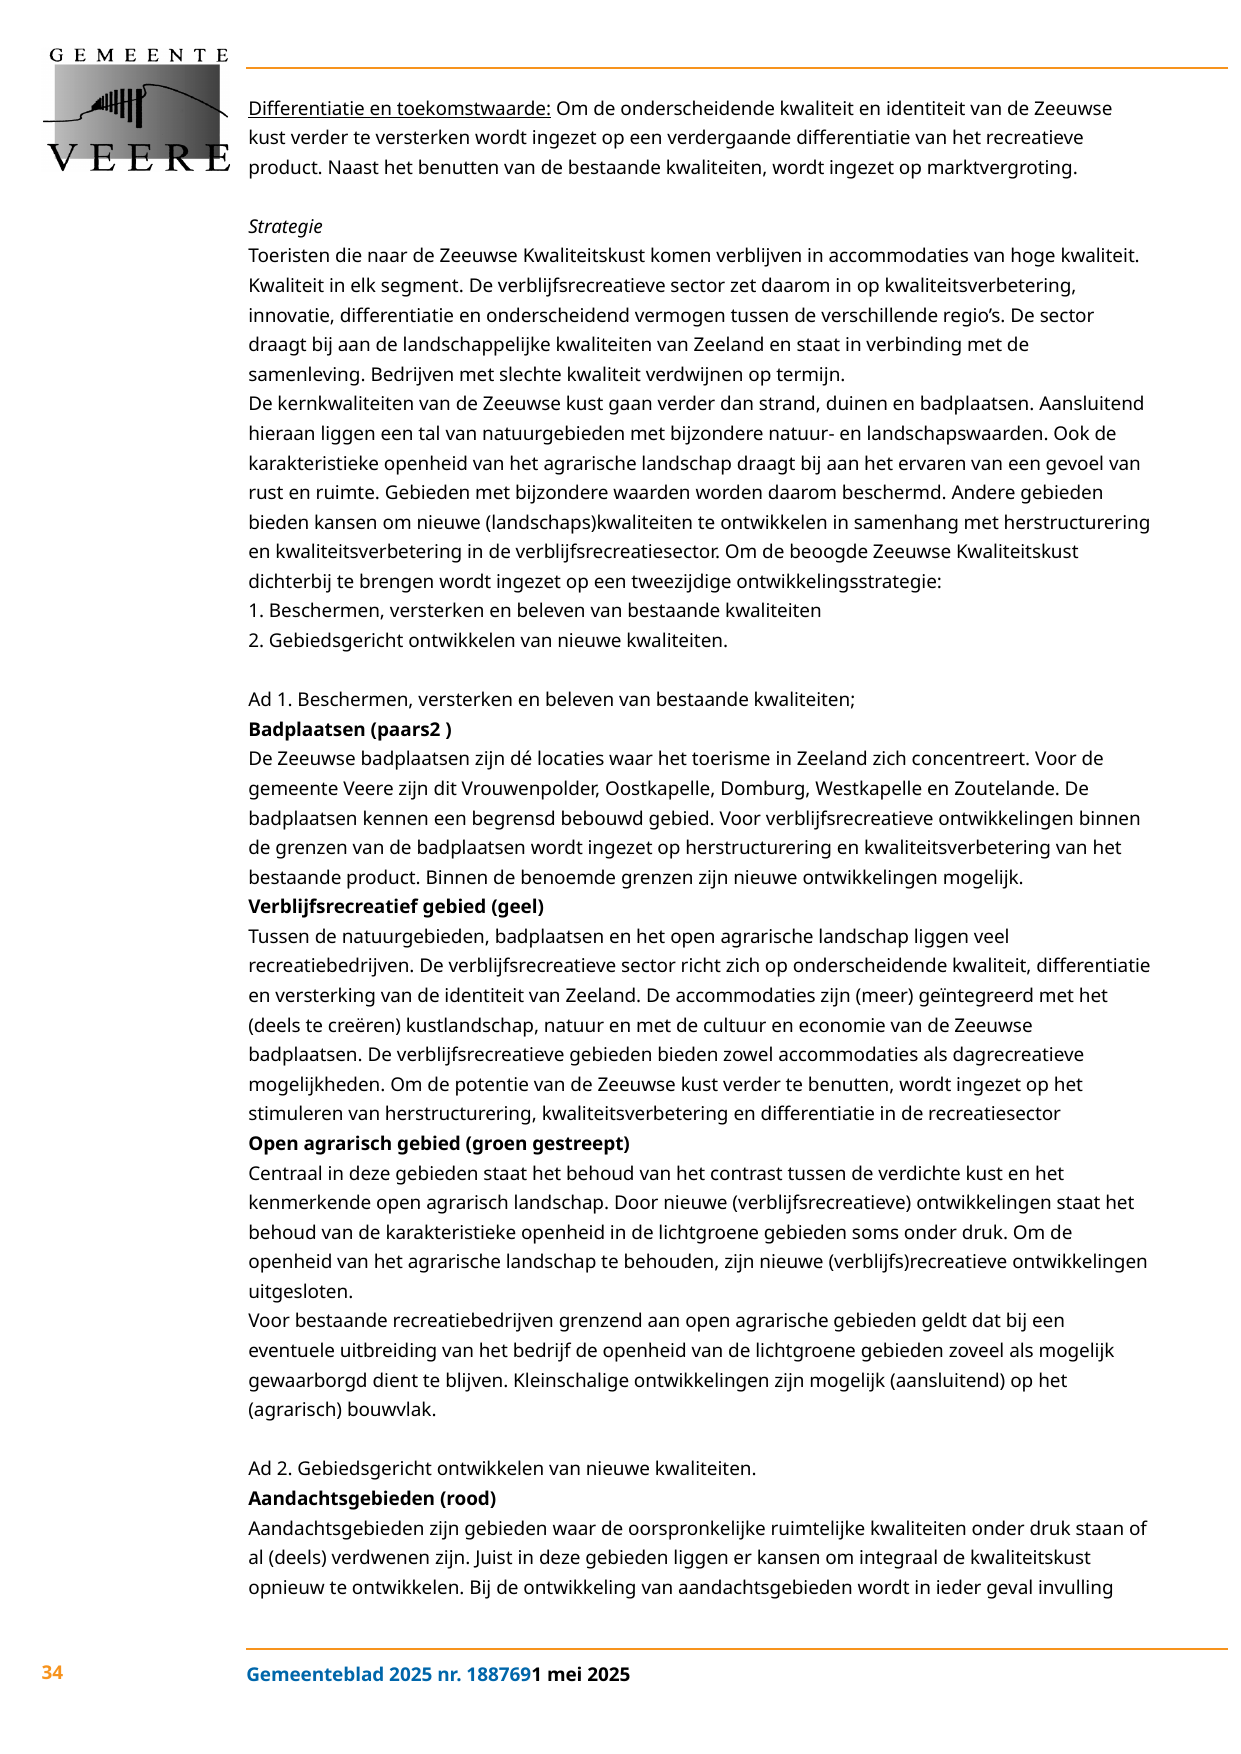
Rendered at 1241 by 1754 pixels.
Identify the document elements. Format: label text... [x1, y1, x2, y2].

text Toeristen die naar de Zeeuwse Kwaliteitskust komen verblijven in accommodaties van hoge kwaliteit. Kwaliteit in elk segment. De verblijfsrecreatieve sector zet daarom in op kwaliteitsverbetering, innovatie, differentiatie en onderscheidend vermogen tussen de verschillende regio’s. De sector draagt bij aan de landschappelijke kwaliteiten van Zeeland en staat in verbinding met de samenleving. Bedrijven met slechte kwaliteit verdwijnen op termijn. [248, 243, 1152, 387]
text Voor bestaande recreatiebedrijven grenzend aan open agrarische gebieden geldt dat bij een eventuele uitbreiding van het bedrijf de openheid van de lichtgroene gebieden zoveel als mogelijk gewaarborgd dient te blijven. Kleinschalige ontwikkelingen zijn mogelijk (aansluitend) op het (agrarisch) bouwvlak. [248, 1308, 1152, 1422]
text Verblijfsrecreatief gebied (geel) [248, 893, 1152, 919]
text 1. Beschermen, versterken en beleven van bestaande kwaliteiten [248, 598, 1152, 623]
picture [41, 47, 231, 172]
text Aandachtsgebieden (rood) [248, 1485, 1152, 1511]
text Ad 1. Beschermen, versterken en beleven van bestaande kwaliteiten; [248, 686, 1152, 712]
text Tussen de natuurgebieden, badplaatsen en het open agrarische landschap liggen veel recreatiebedrijven. De verblijfsrecreatieve sector richt zich op onderscheidende kwaliteit, differentiatie en versterking van de identiteit van Zeeland. De accommodaties zijn (meer) geïntegreerd met het (deels te creëren) kustlandschap, natuur en met de cultuur en economie van de Zeeuwse badplaatsen. De verblijfsrecreatieve gebieden bieden zowel accommodaties als dagrecreatieve mogelijkheden. Om de potentie van de Zeeuwse kust verder te benutten, wordt ingezet op het stimuleren van herstructurering, kwaliteitsverbetering en differentiatie in de recreatiesector [248, 923, 1152, 1126]
text 2. Gebiedsgericht ontwikkelen van nieuwe kwaliteiten. [248, 627, 1152, 653]
text Aandachtsgebieden zijn gebieden waar de oorspronkelijke ruimtelijke kwaliteiten onder druk staan of al (deels) verdwenen zijn. Juist in deze gebieden liggen er kansen om integraal de kwaliteitskust opnieuw te ontwikkelen. Bij de ontwikkeling van aandachtsgebieden wordt in ieder geval invulling [248, 1515, 1152, 1600]
text Strategie [248, 213, 1152, 239]
text Differentiatie en toekomstwaarde: Om de onderscheidende kwaliteit en identiteit van de Zeeuwse kust verder te versterken wordt ingezet op een verdergaande differentiatie van het recreatieve product. Naast het benutten van de bestaande kwaliteiten, wordt ingezet op marktvergroting. [248, 95, 1152, 180]
text Ad 2. Gebiedsgericht ontwikkelen van nieuwe kwaliteiten. [248, 1456, 1152, 1481]
text De Zeeuwse badplaatsen zijn dé locaties waar het toerisme in Zeeland zich concentreert. Voor de gemeente Veere zijn dit Vrouwenpolder, Oostkapelle, Domburg, Westkapelle en Zoutelande. De badplaatsen kennen een begrensd bebouwd gebied. Voor verblijfsrecreatieve ontwikkelingen binnen de grenzen van de badplaatsen wordt ingezet op herstructurering en kwaliteitsverbetering van het bestaande product. Binnen de benoemde grenzen zijn nieuwe ontwikkelingen mogelijk. [248, 746, 1152, 890]
text Open agrarisch gebied (groen gestreept) [248, 1130, 1152, 1156]
text Badplaatsen (paars2 ) [248, 716, 1152, 742]
text De kernkwaliteiten van de Zeeuwse kust gaan verder dan strand, duinen en badplaatsen. Aansluitend hieraan liggen een tal van natuurgebieden met bijzondere natuur- en landschapswaarden. Ook de karakteristieke openheid van het agrarische landschap draagt bij aan het ervaren van een gevoel van rust en ruimte. Gebieden met bijzondere waarden worden daarom beschermd. Andere gebieden bieden kansen om nieuwe (landschaps)kwaliteiten te ontwikkelen in samenhang met herstructurering en kwaliteitsverbetering in de verblijfsrecreatiesector. Om de beoogde Zeeuwse Kwaliteitskust dichterbij te brengen wordt ingezet op een tweezijdige ontwikkelingsstrategie: [248, 391, 1152, 594]
text Centraal in deze gebieden staat het behoud van het contrast tussen de verdichte kust en het kenmerkende open agrarisch landschap. Door nieuwe (verblijfsrecreatieve) ontwikkelingen staat het behoud van de karakteristieke openheid in de lichtgroene gebieden soms onder druk. Om de openheid van het agrarische landschap te behouden, zijn nieuwe (verblijfs)recreatieve ontwikkelingen uitgesloten. [248, 1160, 1152, 1304]
